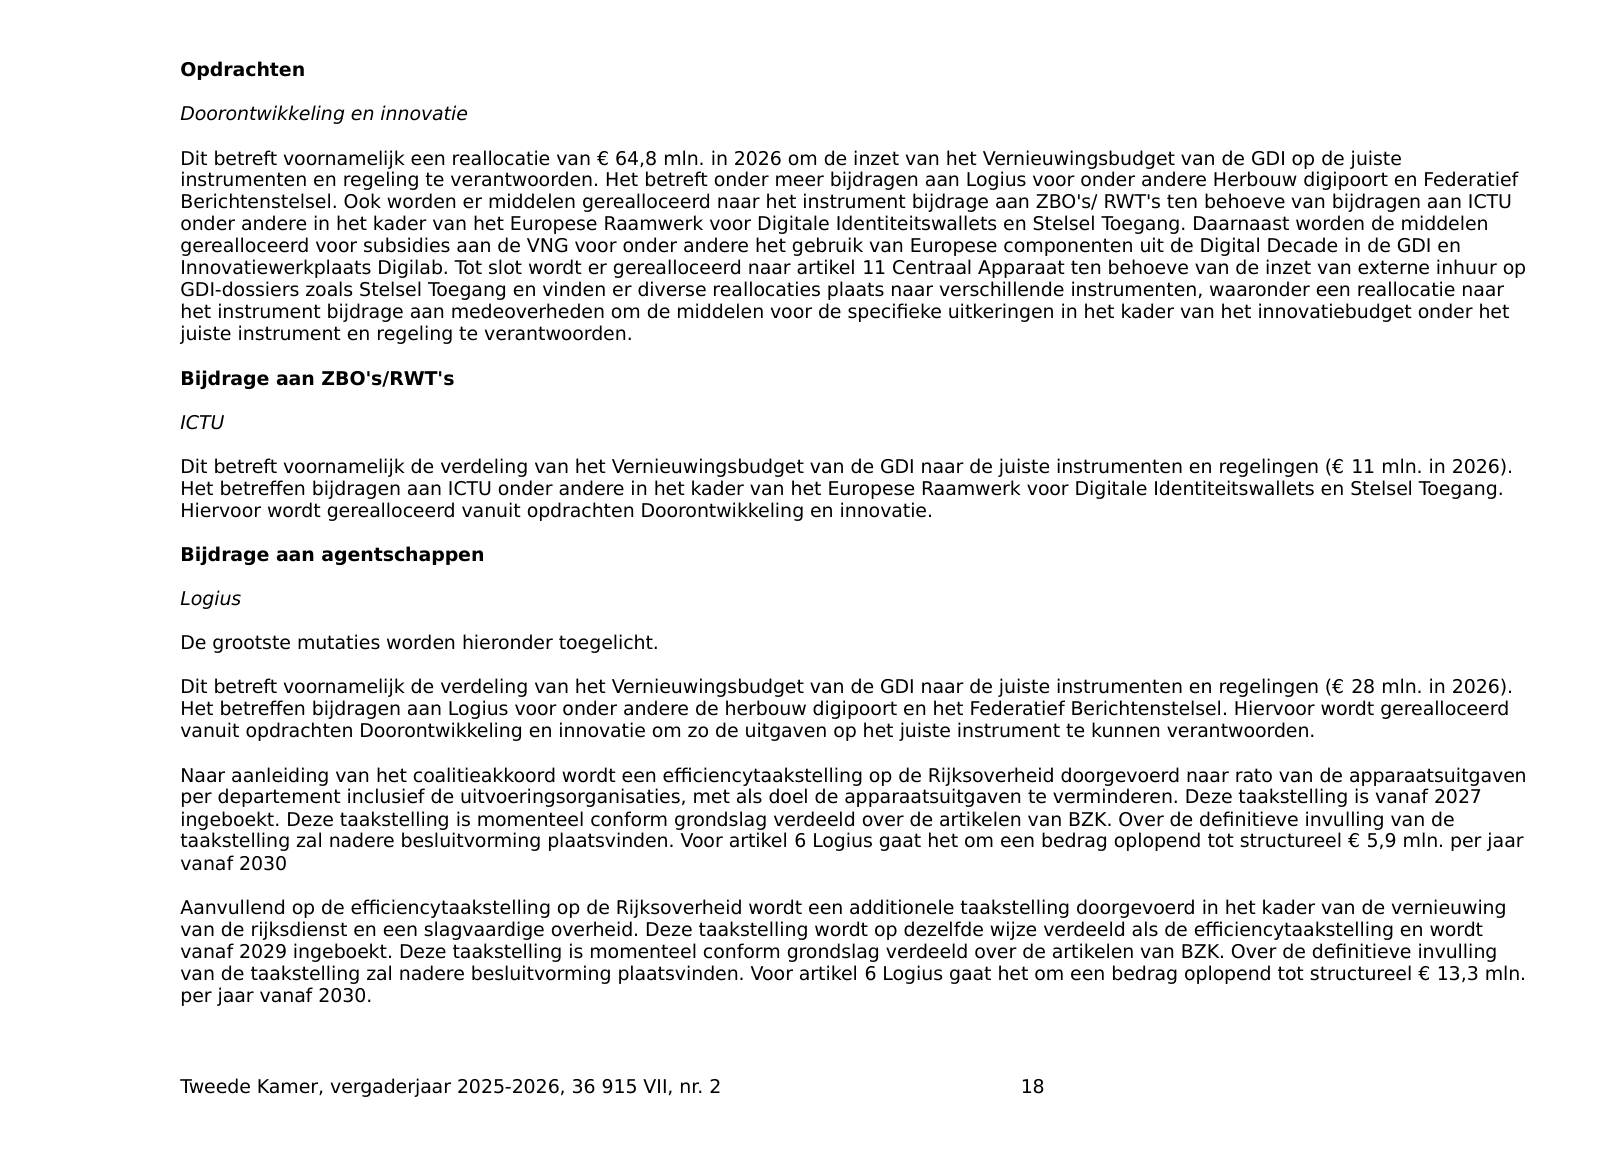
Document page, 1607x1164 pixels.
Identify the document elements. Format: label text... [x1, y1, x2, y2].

subtitle ICTU [180, 412, 1529, 433]
text Aanvullend op de efficiencytaakstelling op de Rijksoverheid wordt een additionele taakstelling doorgevoerd in het kader van de vernieuwing van de rijksdienst en een slagvaardige overheid. Deze taakstelling wordt op dezelfde wijze verdeeld als de efficiencytaakstelling en wordt vanaf 2029 ingeboekt. Deze taakstelling is momenteel conform grondslag verdeeld over de artikelen van BZK. Over de definitieve invulling van de taakstelling zal nadere besluitvorming plaatsvinden. Voor artikel 6 Logius gaat het om een bedrag oplopend tot structureel € 13,3 mln. per jaar vanaf 2030. [180, 897, 1529, 1006]
subtitle Logius [180, 588, 1529, 610]
text Naar aanleiding van het coalitieakkoord wordt een efficiencytaakstelling op de Rijksoverheid doorgevoerd naar rato van de apparaatsuitgaven per departement inclusief de uitvoeringsorganisaties, met als doel de apparaatsuitgaven te verminderen. Deze taakstelling is vanaf 2027 ingeboekt. Deze taakstelling is momenteel conform grondslag verdeeld over de artikelen van BZK. Over de definitieve invulling van de taakstelling zal nadere besluitvorming plaatsvinden. Voor artikel 6 Logius gaat het om een bedrag oplopend tot structureel € 5,9 mln. per jaar vanaf 2030 [180, 764, 1529, 874]
subtitle Opdrachten [180, 59, 1529, 81]
text Dit betreft voornamelijk de verdeling van het Vernieuwingsbudget van de GDI naar de juiste instrumenten en regelingen (€ 11 mln. in 2026). Het betreffen bijdragen aan ICTU onder andere in het kader van het Europese Raamwerk voor Digitale Identiteitswallets en Stelsel Toegang. Hiervoor wordt gerealloceerd vanuit opdrachten Doorontwikkeling en innovatie. [180, 456, 1529, 522]
text Dit betreft voornamelijk een reallocatie van € 64,8 mln. in 2026 om de inzet van het Vernieuwingsbudget van de GDI op de juiste instrumenten en regeling te verantwoorden. Het betreft onder meer bijdragen aan Logius voor onder andere Herbouw digipoort en Federatief Berichtenstelsel. Ook worden er middelen gerealloceerd naar het instrument bijdrage aan ZBO's/ RWT's ten behoeve van bijdragen aan ICTU onder andere in het kader van het Europese Raamwerk voor Digitale Identiteitswallets en Stelsel Toegang. Daarnaast worden de middelen gerealloceerd voor subsidies aan de VNG voor onder andere het gebruik van Europese componenten uit de Digital Decade in de GDI en Innovatiewerkplaats Digilab. Tot slot wordt er gerealloceerd naar artikel 11 Centraal Apparaat ten behoeve van de inzet van externe inhuur op GDI-dossiers zoals Stelsel Toegang en vinden er diverse reallocaties plaats naar verschillende instrumenten, waaronder een reallocatie naar het instrument bijdrage aan medeoverheden om de middelen voor de specifieke uitkeringen in het kader van het innovatiebudget onder het juiste instrument en regeling te verantwoorden. [180, 147, 1529, 345]
text Dit betreft voornamelijk de verdeling van het Vernieuwingsbudget van de GDI naar de juiste instrumenten en regelingen (€ 28 mln. in 2026). Het betreffen bijdragen aan Logius voor onder andere de herbouw digipoort en het Federatief Berichtenstelsel. Hiervoor wordt gerealloceerd vanuit opdrachten Doorontwikkeling en innovatie om zo de uitgaven op het juiste instrument te kunnen verantwoorden. [180, 676, 1529, 742]
subtitle Doorontwikkeling en innovatie [180, 103, 1529, 125]
subtitle Bijdrage aan ZBO's/RWT's [180, 367, 1529, 389]
text De grootste mutaties worden hieronder toegelicht. [180, 632, 1529, 654]
subtitle Bijdrage aan agentschappen [180, 544, 1529, 566]
